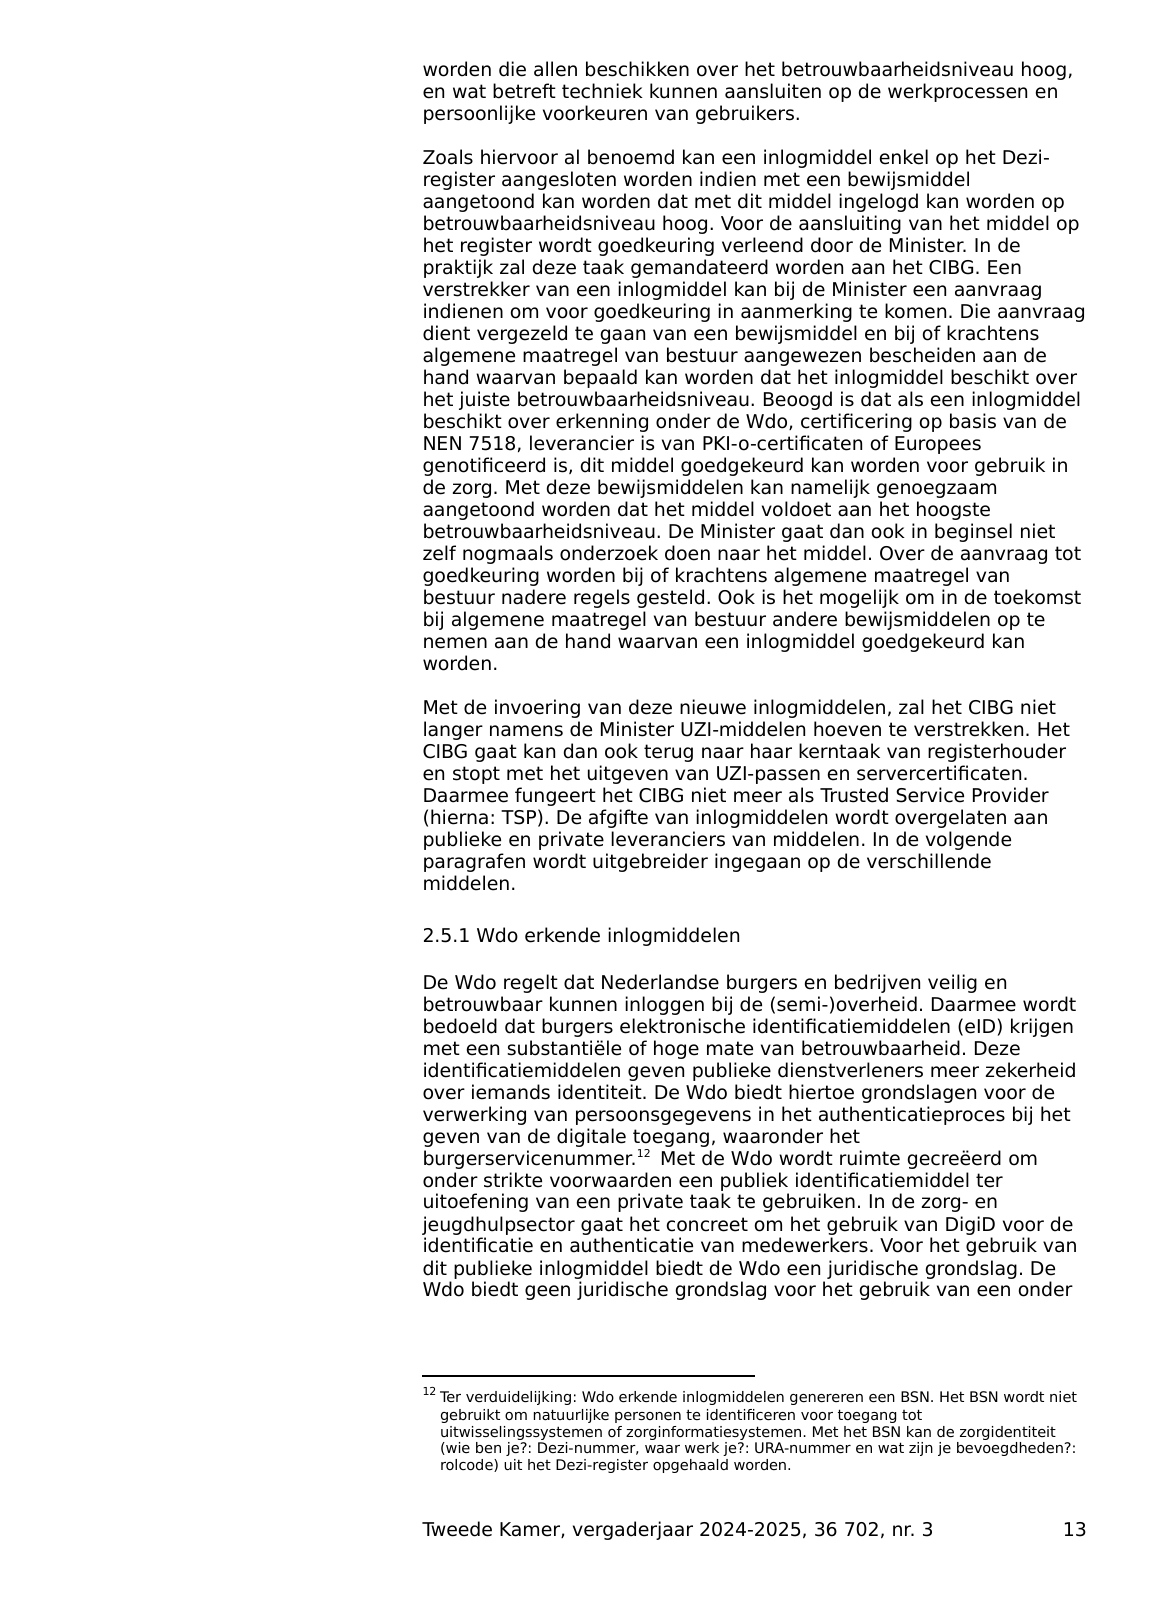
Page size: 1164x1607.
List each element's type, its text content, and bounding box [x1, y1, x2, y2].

text Zoals hiervoor al benoemd kan een inlogmiddel enkel op het Dezi-register aangesloten worden indien met een bewijsmiddel aangetoond kan worden dat met dit middel ingelogd kan worden op betrouwbaarheidsniveau hoog. Voor de aansluiting van het middel op het register wordt goedkeuring verleend door de Minister. In de praktijk zal deze taak gemandateerd worden aan het CIBG. Een verstrekker van een inlogmiddel kan bij de Minister een aanvraag indienen om voor goedkeuring in aanmerking te komen. Die aanvraag dient vergezeld te gaan van een bewijsmiddel en bij of krachtens algemene maatregel van bestuur aangewezen bescheiden aan de hand waarvan bepaald kan worden dat het inlogmiddel beschikt over het juiste betrouwbaarheidsniveau. Beoogd is dat als een inlogmiddel beschikt over erkenning onder de Wdo, certificering op basis van de NEN 7518, leverancier is van PKI-o-certificaten of Europees genotificeerd is, dit middel goedgekeurd kan worden voor gebruik in de zorg. Met deze bewijsmiddelen kan namelijk genoegzaam aangetoond worden dat het middel voldoet aan het hoogste betrouwbaarheidsniveau. De Minister gaat dan ook in beginsel niet zelf nogmaals onderzoek doen naar het middel. Over de aanvraag tot goedkeuring worden bij of krachtens algemene maatregel van bestuur nadere regels gesteld. Ook is het mogelijk om in de toekomst bij algemene maatregel van bestuur andere bewijsmiddelen op te nemen aan de hand waarvan een inlogmiddel goedgekeurd kan worden. [422, 147, 1087, 675]
text De Wdo regelt dat Nederlandse burgers en bedrijven veilig en betrouwbaar kunnen inloggen bij de (semi-)overheid. Daarmee wordt bedoeld dat burgers elektronische identificatiemiddelen (eID) krijgen met een substantiële of hoge mate van betrouwbaarheid. Deze identificatiemiddelen geven publieke dienstverleners meer zekerheid over iemands identiteit. De Wdo biedt hiertoe grondslagen voor de verwerking van persoonsgegevens in het authenticatieproces bij het geven van de digitale toegang, waaronder het burgerservicenummer. Met de Wdo wordt ruimte gecreëerd om onder strikte voorwaarden een publiek identificatiemiddel ter uitoefening van een private taak te gebruiken. In de zorg- en jeugdhulpsector gaat het concreet om het gebruik van DigiD voor de identificatie en authenticatie van medewerkers. Voor het gebruik van dit publieke inlogmiddel biedt de Wdo een juridische grondslag. De Wdo biedt geen juridische grondslag voor het gebruik van een onder [422, 972, 1087, 1301]
text worden die allen beschikken over het betrouwbaarheidsniveau hoog, en wat betreft techniek kunnen aansluiten op de werkprocessen en persoonlijke voorkeuren van gebruikers. [422, 59, 1087, 125]
subtitle 2.5.1 Wdo erkende inlogmiddelen [422, 925, 1087, 947]
text Met de invoering van deze nieuwe inlogmiddelen, zal het CIBG niet langer namens de Minister UZI-middelen hoeven te verstrekken. Het CIBG gaat kan dan ook terug naar haar kerntaak van registerhouder en stopt met het uitgeven van UZI-passen en servercertificaten. Daarmee fungeert het CIBG niet meer als Trusted Service Provider (hierna: TSP). De afgifte van inlogmiddelen wordt overgelaten aan publieke en private leveranciers van middelen. In de volgende paragrafen wordt uitgebreider ingegaan op de verschillende middelen. [422, 697, 1087, 895]
text Ter verduidelijking: Wdo erkende inlogmiddelen genereren een BSN. Het BSN wordt niet gebruikt om natuurlijke personen te identificeren voor toegang tot uitwisselingssystemen of zorginformatiesystemen. Met het BSN kan de zorgidentiteit (wie ben je?: Dezi-nummer, waar werk je?: URA-nummer en wat zijn je bevoegdheden?: rolcode) uit het Dezi-register opgehaald worden. [422, 1385, 1087, 1474]
